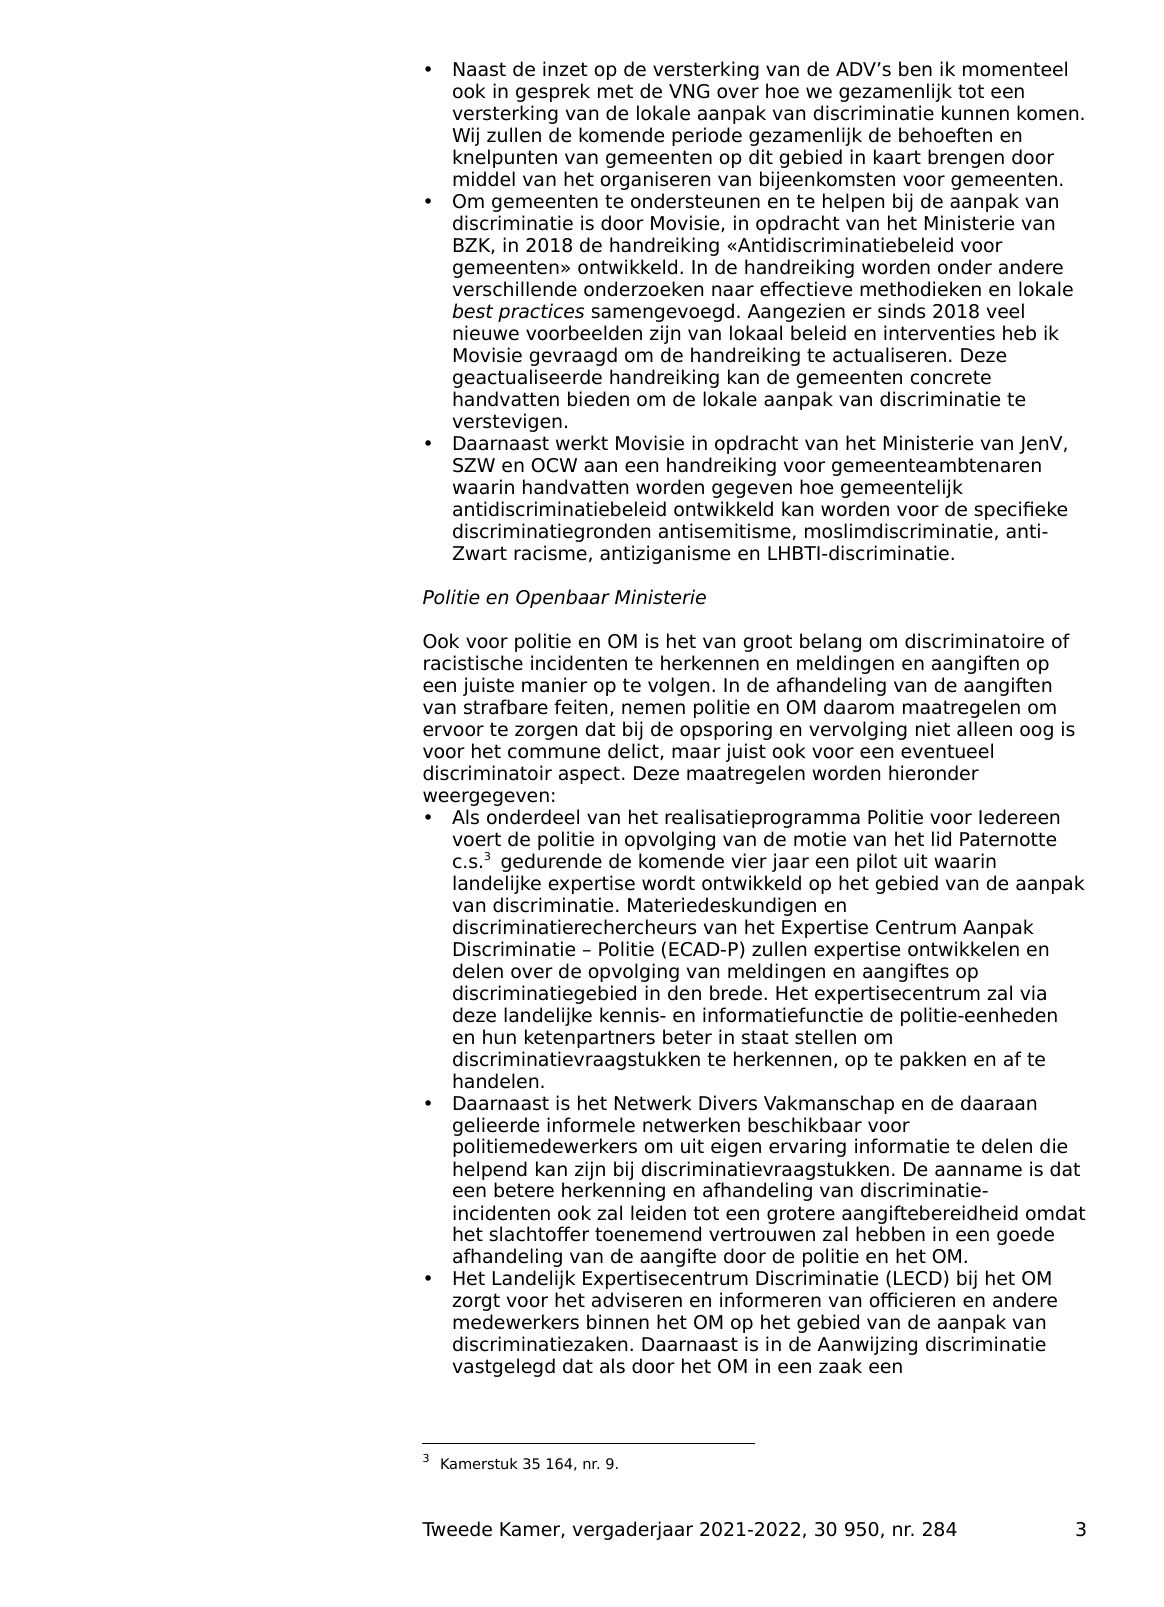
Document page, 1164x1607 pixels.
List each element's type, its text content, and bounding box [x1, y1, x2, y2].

text • Als onderdeel van het realisatieprogramma Politie voor Iedereen voert de politie in opvolging van de motie van het lid Paternotte c.s. gedurende de komende vier jaar een pilot uit waarin landelijke expertise wordt ontwikkeld op het gebied van de aanpak van discriminatie. Materiedeskundigen en discriminatierechercheurs van het Expertise Centrum Aanpak Discriminatie – Politie (ECAD-P) zullen expertise ontwikkelen en delen over de opvolging van meldingen en aangiftes op discriminatiegebied in den brede. Het expertisecentrum zal via deze landelijke kennis- en informatiefunctie de politie-eenheden en hun ketenpartners beter in staat stellen om discriminatievraagstukken te herkennen, op te pakken en af te handelen. [422, 807, 1087, 1092]
subtitle Politie en Openbaar Ministerie [422, 587, 1087, 609]
text • Het Landelijk Expertisecentrum Discriminatie (LECD) bij het OM zorgt voor het adviseren en informeren van officieren en andere medewerkers binnen het OM op het gebied van de aanpak van discriminatiezaken. Daarnaast is in de Aanwijzing discriminatie vastgelegd dat als door het OM in een zaak een [422, 1268, 1087, 1378]
text • Daarnaast werkt Movisie in opdracht van het Ministerie van JenV, SZW en OCW aan een handreiking voor gemeenteambtenaren waarin handvatten worden gegeven hoe gemeentelijk antidiscriminatiebeleid ontwikkeld kan worden voor de specifieke discriminatiegronden antisemitisme, moslimdiscriminatie, anti-Zwart racisme, antiziganisme en LHBTI-discriminatie. [422, 433, 1087, 564]
text Kamerstuk 35 164, nr. 9. [422, 1452, 1087, 1474]
text • Om gemeenten te ondersteunen en te helpen bij de aanpak van discriminatie is door Movisie, in opdracht van het Ministerie van BZK, in 2018 de handreiking «Antidiscriminatiebeleid voor gemeenten» ontwikkeld. In de handreiking worden onder andere verschillende onderzoeken naar effectieve methodieken en lokale best practices samengevoegd. Aangezien er sinds 2018 veel nieuwe voorbeelden zijn van lokaal beleid en interventies heb ik Movisie gevraagd om de handreiking te actualiseren. Deze geactualiseerde handreiking kan de gemeenten concrete handvatten bieden om de lokale aanpak van discriminatie te verstevigen. [422, 191, 1087, 433]
text Ook voor politie en OM is het van groot belang om discriminatoire of racistische incidenten te herkennen en meldingen en aangiften op een juiste manier op te volgen. In de afhandeling van de aangiften van strafbare feiten, nemen politie en OM daarom maatregelen om ervoor te zorgen dat bij de opsporing en vervolging niet alleen oog is voor het commune delict, maar juist ook voor een eventueel discriminatoir aspect. Deze maatregelen worden hieronder weergegeven: [422, 631, 1087, 807]
text • Daarnaast is het Netwerk Divers Vakmanschap en de daaraan gelieerde informele netwerken beschikbaar voor politiemedewerkers om uit eigen ervaring informatie te delen die helpend kan zijn bij discriminatievraagstukken. De aanname is dat een betere herkenning en afhandeling van discriminatie-incidenten ook zal leiden tot een grotere aangiftebereidheid omdat het slachtoffer toenemend vertrouwen zal hebben in een goede afhandeling van de aangifte door de politie en het OM. [422, 1092, 1087, 1268]
text • Naast de inzet op de versterking van de ADV’s ben ik momenteel ook in gesprek met de VNG over hoe we gezamenlijk tot een versterking van de lokale aanpak van discriminatie kunnen komen. Wij zullen de komende periode gezamenlijk de behoeften en knelpunten van gemeenten op dit gebied in kaart brengen door middel van het organiseren van bijeenkomsten voor gemeenten. [422, 59, 1087, 191]
